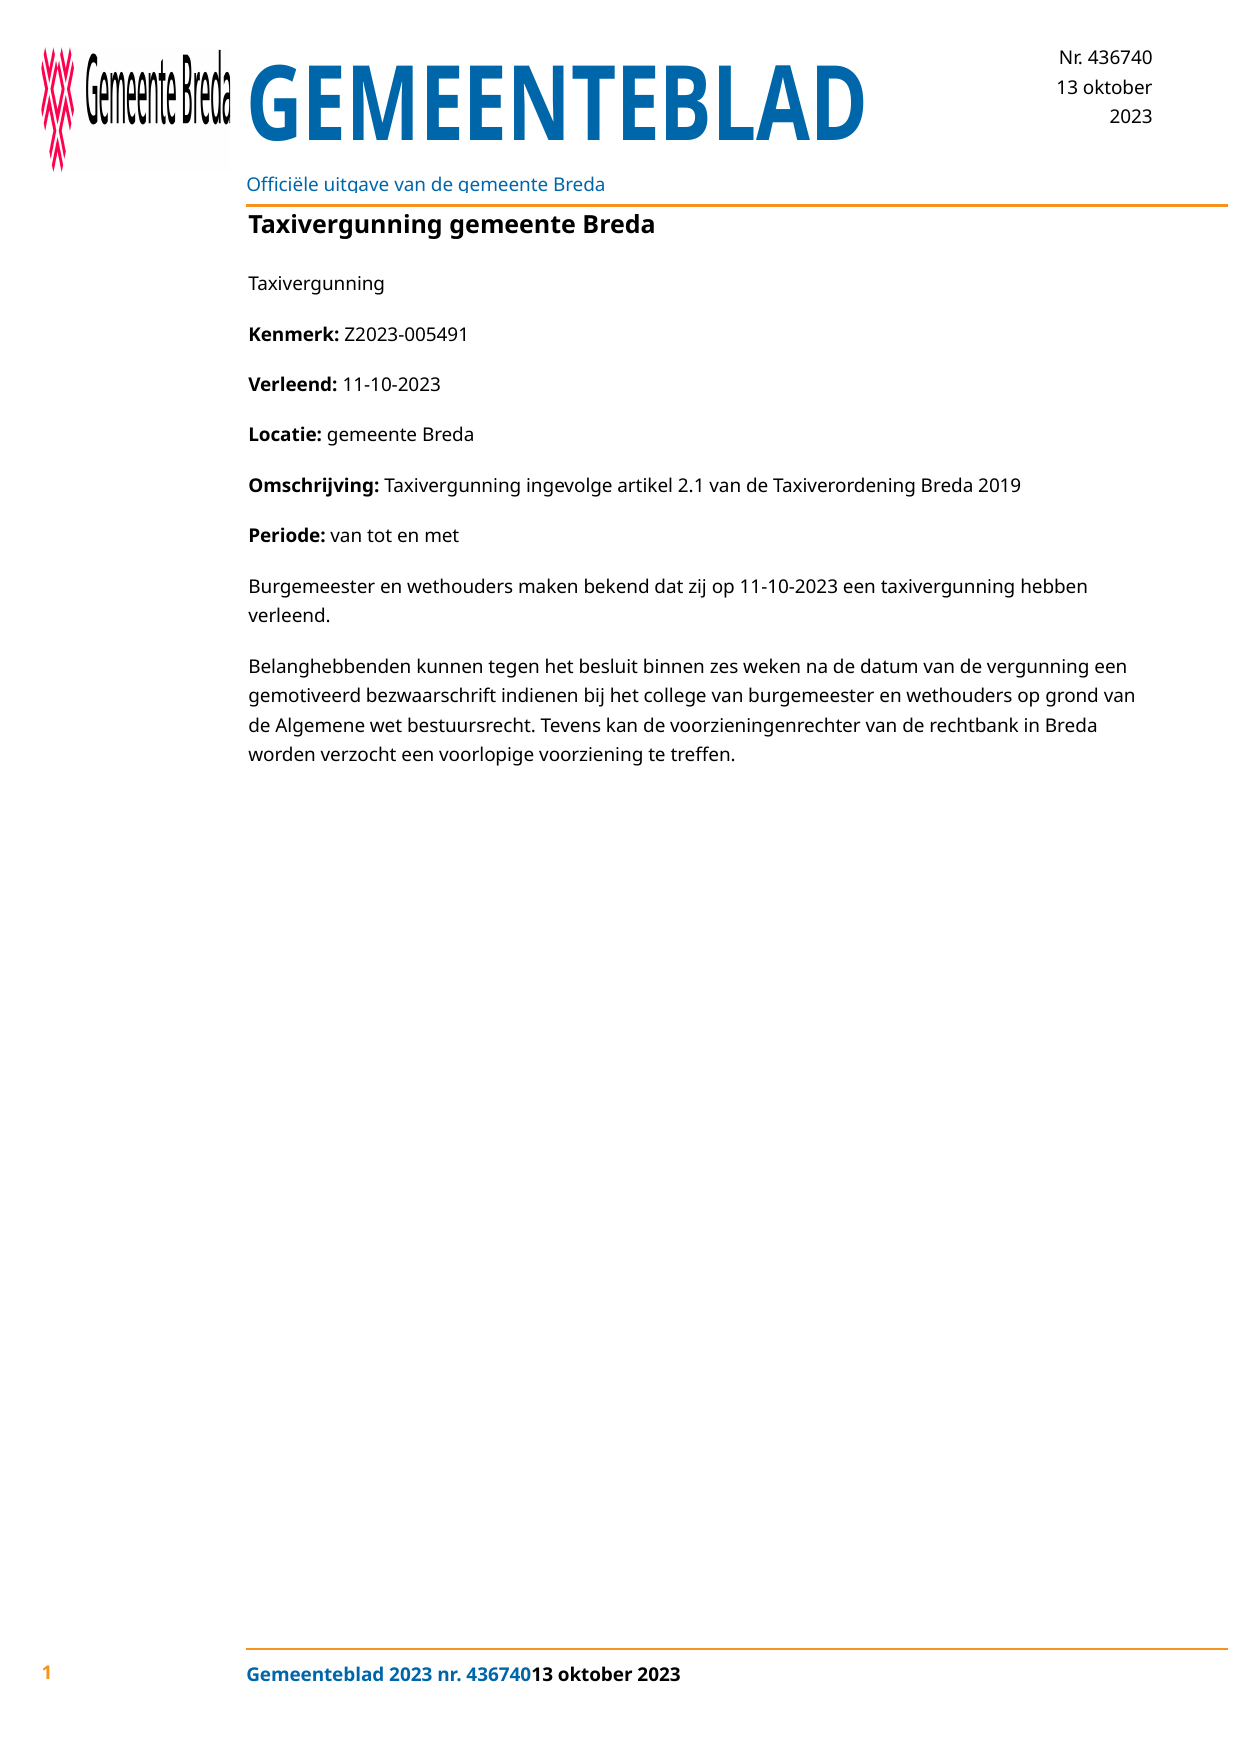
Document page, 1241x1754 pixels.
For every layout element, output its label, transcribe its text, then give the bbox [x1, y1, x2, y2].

text Verleend: 11-10-2023 [248, 371, 1152, 397]
text Kenmerk: Z2023-005491 [248, 321, 1152, 346]
text Taxivergunning gemeente Breda [248, 207, 1152, 241]
text Periode: van tot en met [248, 522, 1152, 548]
text Taxivergunning [248, 270, 1152, 296]
text Omschrijving: Taxivergunning ingevolge artikel 2.1 van de Taxiverordening Breda 2019 [248, 472, 1152, 498]
text Burgemeester en wethouders maken bekend dat zij op 11-10-2023 een taxivergunning hebben verleend. [248, 573, 1152, 628]
text Belanghebbenden kunnen tegen het besluit binnen zes weken na de datum van de vergunning een gemotiveerd bezwaarschrift indienen bij het college van burgemeester en wethouders op grond van de Algemene wet bestuursrecht. Tevens kan de voorzieningenrechter van de rechtbank in Breda worden verzocht een voorlopige voorziening te treffen. [248, 653, 1152, 767]
picture [41, 47, 231, 172]
text Locatie: gemeente Breda [248, 422, 1152, 447]
